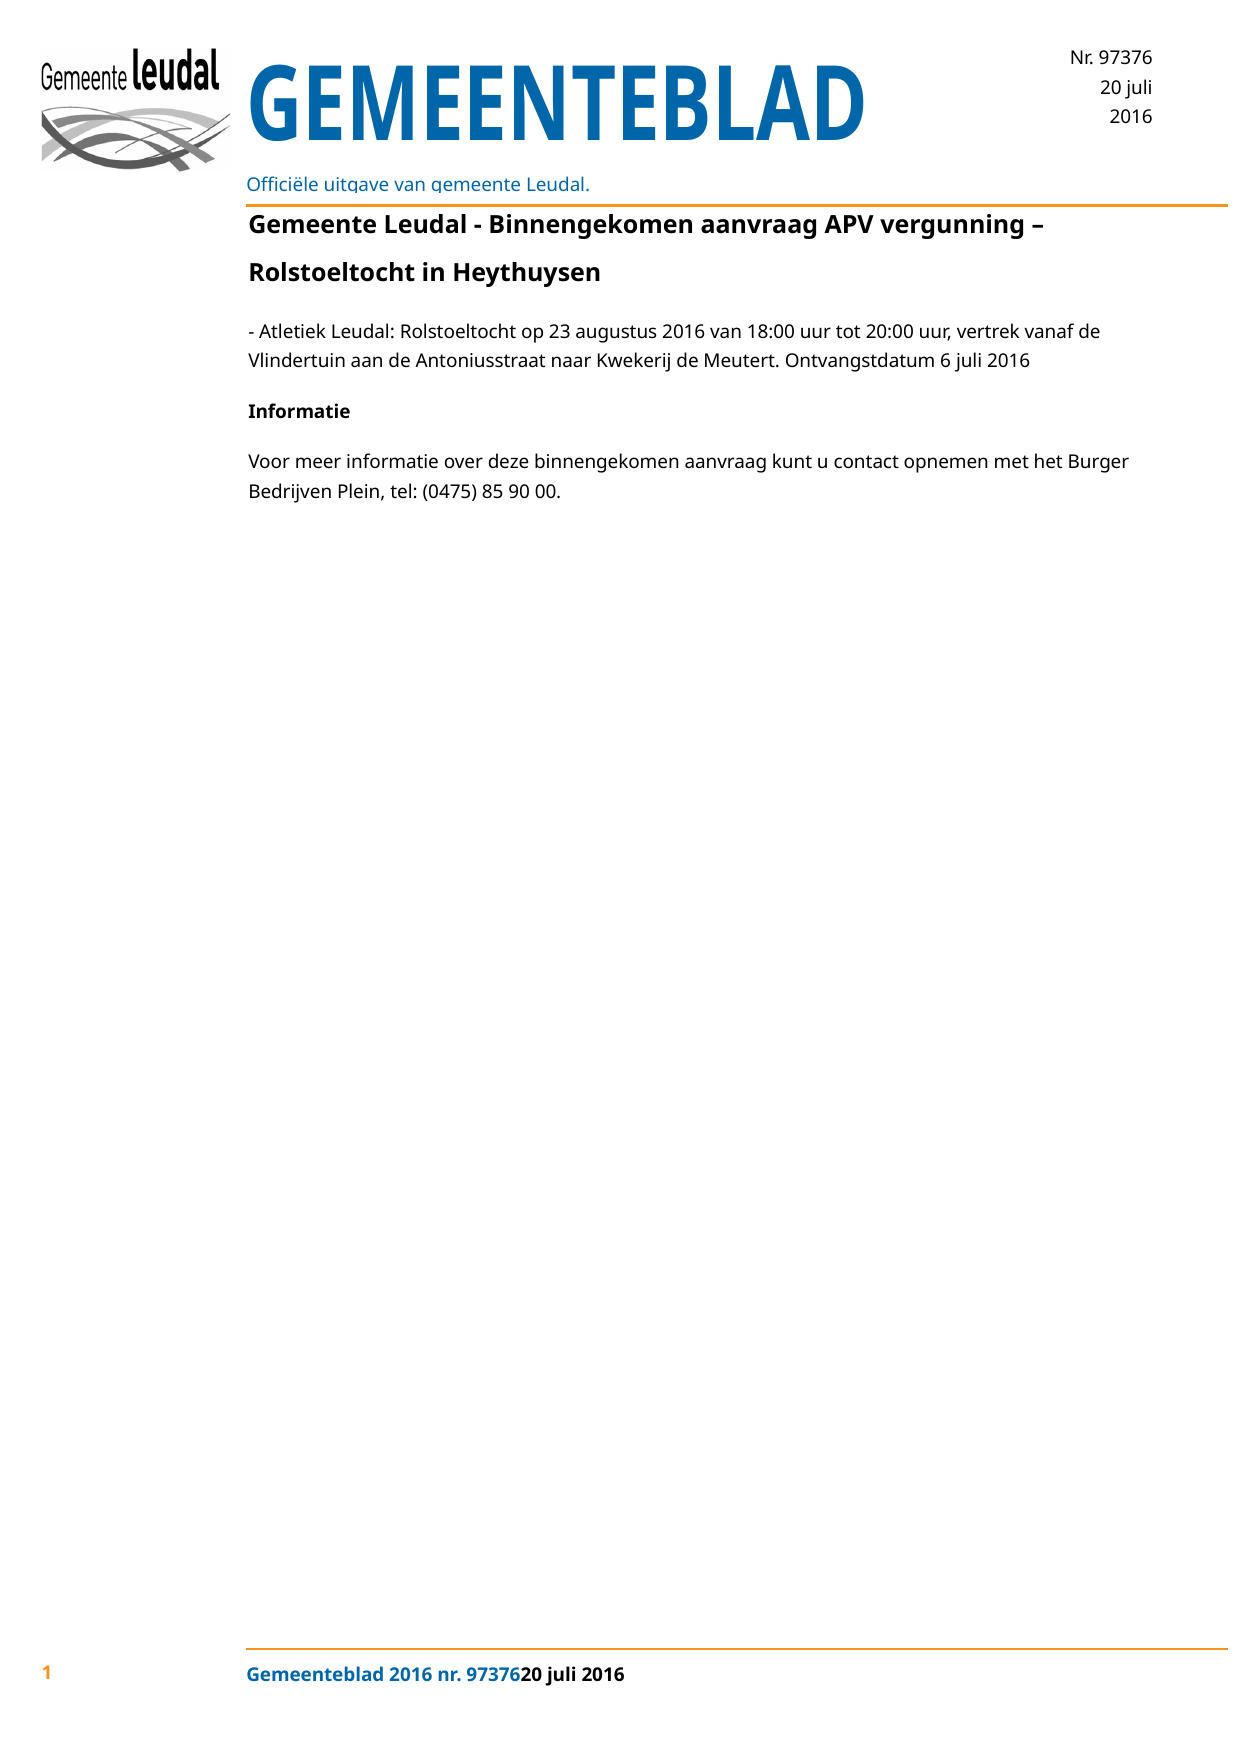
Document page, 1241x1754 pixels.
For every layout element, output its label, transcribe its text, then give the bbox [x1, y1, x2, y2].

text - Atletiek Leudal: Rolstoeltocht op 23 augustus 2016 van 18:00 uur tot 20:00 uur, vertrek vanaf de Vlindertuin aan de Antoniusstraat naar Kwekerij de Meutert. Ontvangstdatum 6 juli 2016 [248, 318, 1152, 373]
picture [41, 47, 231, 172]
text Voor meer informatie over deze binnengekomen aanvraag kunt u contact opnemen met het Burger Bedrijven Plein, tel: (0475) 85 90 00. [248, 448, 1152, 504]
text Informatie [248, 398, 1152, 424]
text Gemeente Leudal - Binnengekomen aanvraag APV vergunning – Rolstoeltocht in Heythuysen [248, 207, 1152, 288]
